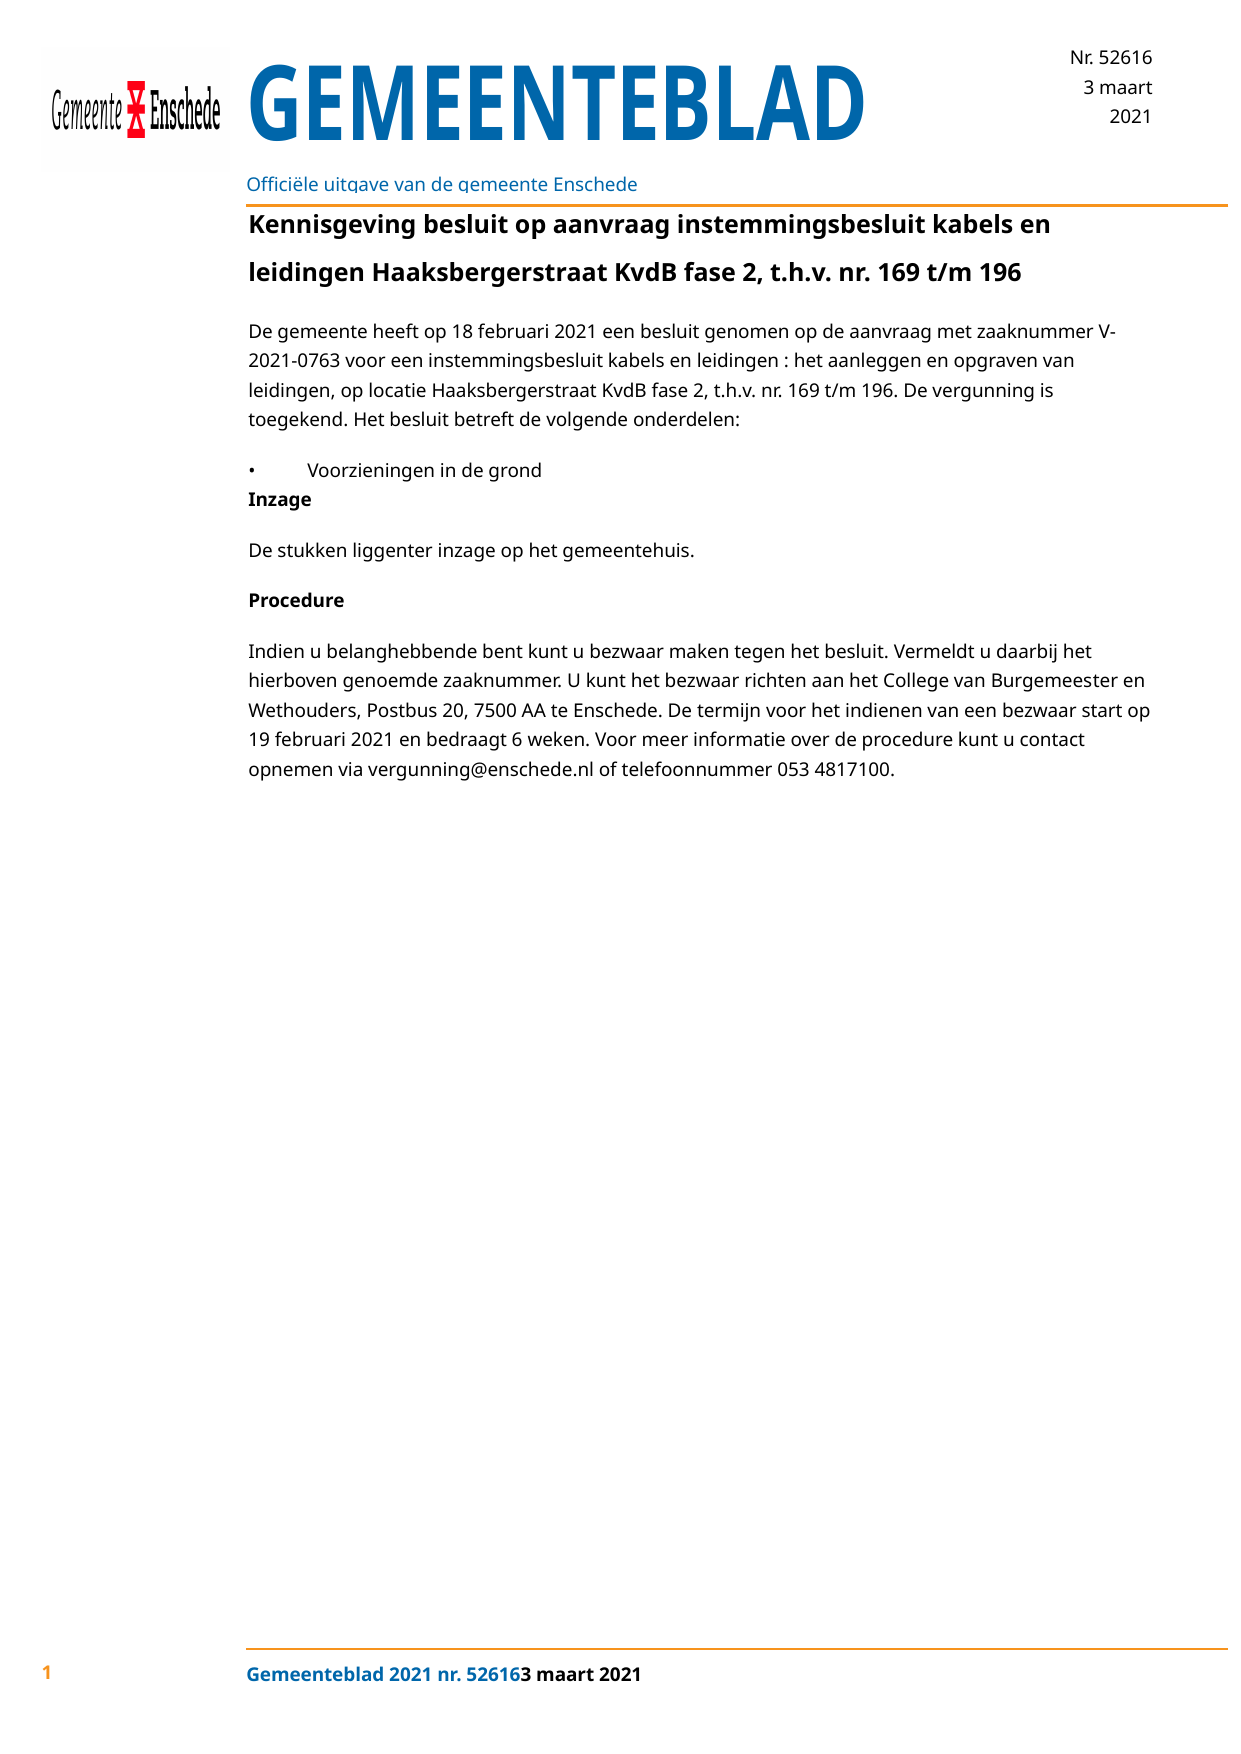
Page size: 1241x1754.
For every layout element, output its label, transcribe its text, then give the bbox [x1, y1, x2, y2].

picture [41, 47, 231, 172]
text De gemeente heeft op 18 februari 2021 een besluit genomen op de aanvraag met zaaknummer V-2021-0763 voor een instemmingsbesluit kabels en leidingen : het aanleggen en opgraven van leidingen, op locatie Haaksbergerstraat KvdB fase 2, t.h.v. nr. 169 t/m 196. De vergunning is toegekend. Het besluit betreft de volgende onderdelen: [248, 318, 1152, 432]
text Indien u belanghebbende bent kunt u bezwaar maken tegen het besluit. Vermeldt u daarbij het hierboven genoemde zaaknummer. U kunt het bezwaar richten aan het College van Burgemees­ter en Wethouders, Postbus 20, 7500 AA te Enschede. De termijn voor het indienen van een bezwaar start op 19 februari 2021 en bedraagt 6 weken. Voor meer informatie over de procedure kunt u contact opnemen via vergunning@enschede.nl of telefoonnummer 053 4817100. [248, 638, 1152, 782]
text Inzage [248, 487, 1152, 512]
text Kennisgeving besluit op aanvraag instemmingsbesluit kabels en leidingen Haaksbergerstraat KvdB fase 2, t.h.v. nr. 169 t/m 196 [248, 207, 1152, 288]
list Voorzieningen in de grond [248, 457, 1152, 483]
text Procedure [248, 587, 1152, 613]
text De stukken liggenter inzage op het gemeentehuis. [248, 537, 1152, 563]
